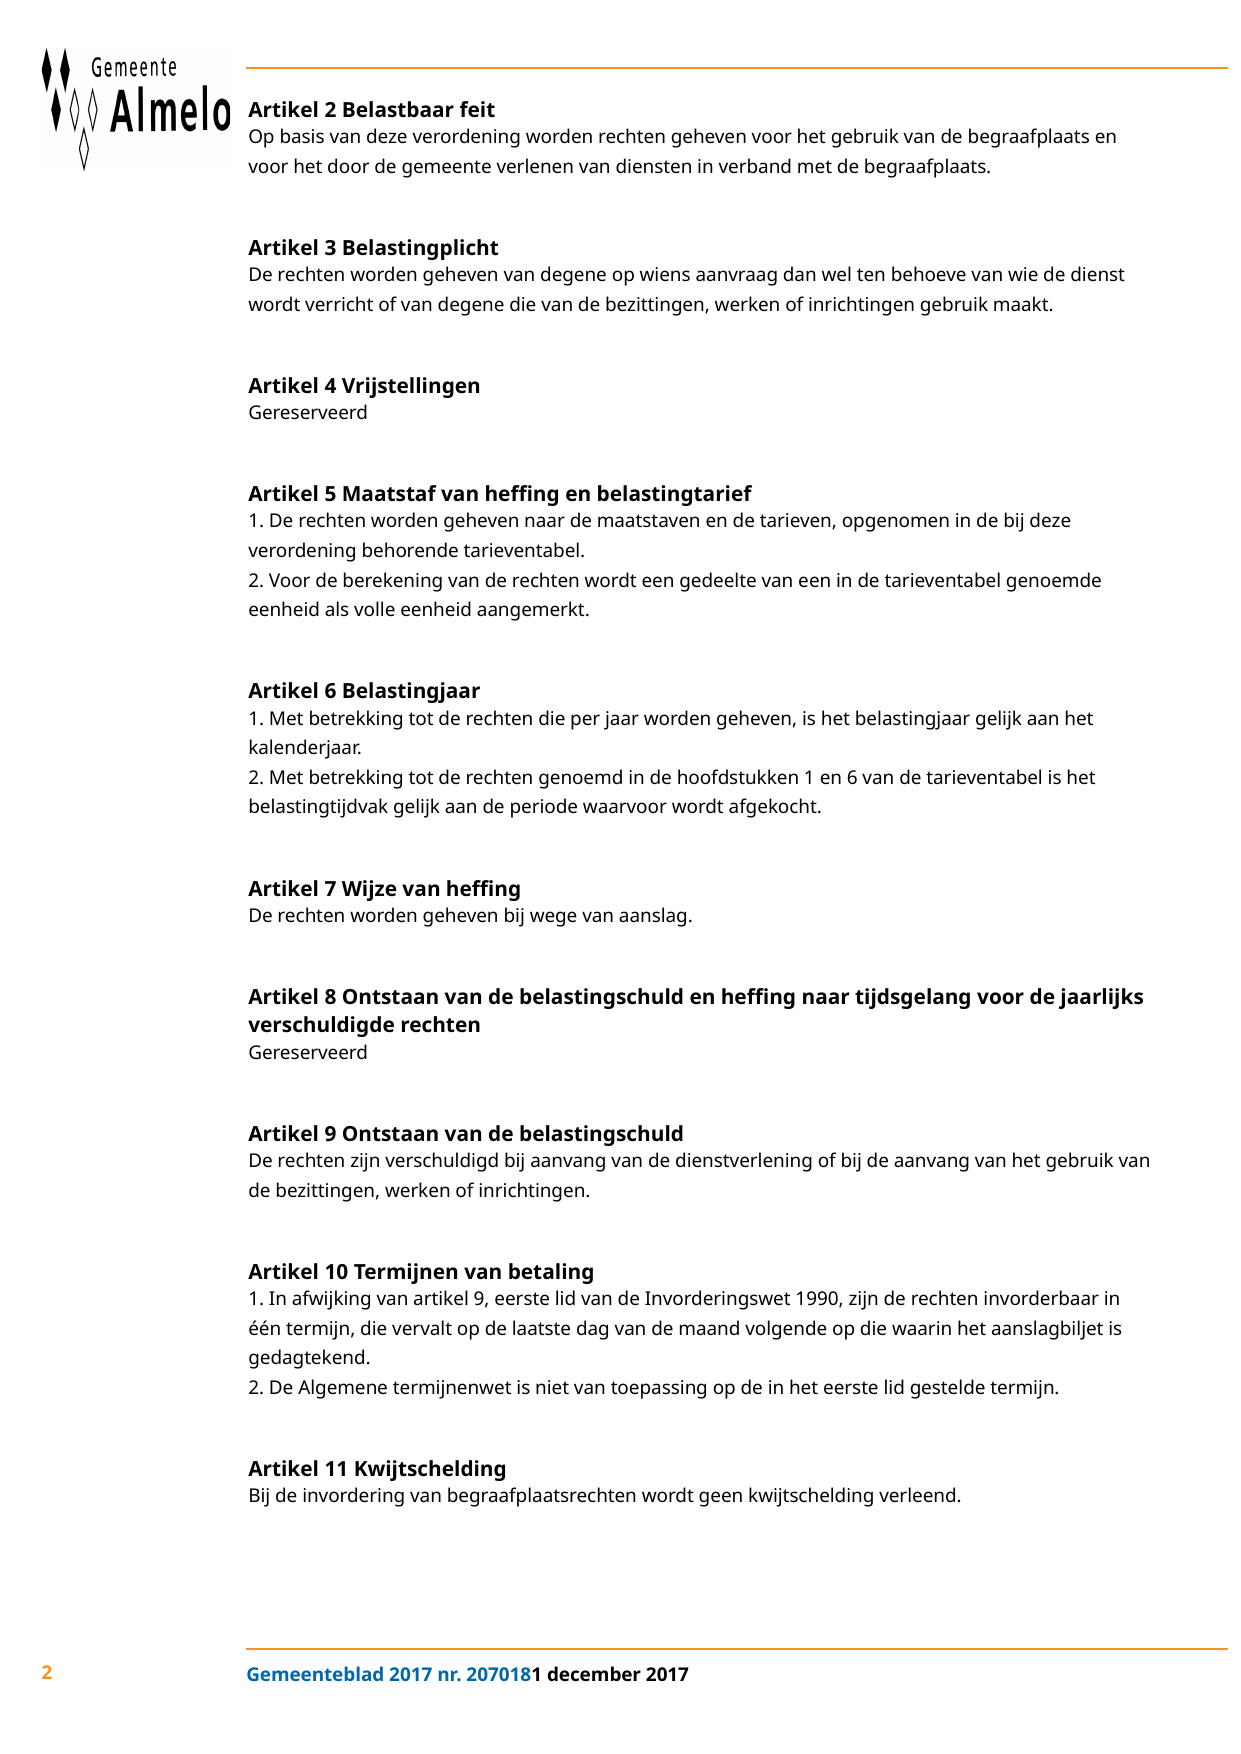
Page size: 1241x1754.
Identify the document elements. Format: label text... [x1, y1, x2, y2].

text Artikel 4 Vrijstellingen [248, 371, 1152, 399]
text De rechten worden geheven van degene op wiens aanvraag dan wel ten behoeve van wie de dienst wordt verricht of van degene die van de bezittingen, werken of inrichtingen gebruik maakt. [248, 261, 1152, 317]
picture [41, 47, 231, 172]
text Artikel 6 Belastingjaar [248, 676, 1152, 705]
text De rechten worden geheven bij wege van aanslag. [248, 902, 1152, 928]
text Artikel 5 Maatstaf van heffing en belastingtarief [248, 479, 1152, 508]
text 2. Voor de berekening van de rechten wordt een gedeelte van een in de tarieventabel genoemde eenheid als volle eenheid aangemerkt. [248, 567, 1152, 622]
text Artikel 10 Termijnen van betaling [248, 1257, 1152, 1285]
text 1. In afwijking van artikel 9, eerste lid van de Invorderingswet 1990, zijn de rechten invorderbaar in één termijn, die vervalt op de laatste dag van de maand volgende op die waarin het aanslagbiljet is gedagtekend. [248, 1285, 1152, 1370]
text 2. De Algemene termijnenwet is niet van toepassing op de in het eerste lid gestelde termijn. [248, 1374, 1152, 1400]
text 1. De rechten worden geheven naar de maatstaven en de tarieven, opgenomen in de bij deze verordening behorende tarieventabel. [248, 508, 1152, 563]
text De rechten zijn verschuldigd bij aanvang van de dienstverlening of bij de aanvang van het gebruik van de bezittingen, werken of inrichtingen. [248, 1147, 1152, 1203]
text Artikel 2 Belastbaar feit [248, 95, 1152, 123]
text Op basis van deze verordening worden rechten geheven voor het gebruik van de begraafplaats en voor het door de gemeente verlenen van diensten in verband met de begraafplaats. [248, 123, 1152, 178]
text Artikel 7 Wijze van heffing [248, 874, 1152, 902]
text Artikel 11 Kwijtschelding [248, 1454, 1152, 1483]
text Artikel 3 Belastingplicht [248, 233, 1152, 261]
text 1. Met betrekking tot de rechten die per jaar worden geheven, is het belastingjaar gelijk aan het kalenderjaar. [248, 705, 1152, 760]
text Bij de invordering van begraafplaatsrechten wordt geen kwijtschelding verleend. [248, 1483, 1152, 1508]
text Gereserveerd [248, 1039, 1152, 1065]
text Gereserveerd [248, 399, 1152, 425]
text 2. Met betrekking tot de rechten genoemd in de hoofdstukken 1 en 6 van de tarieventabel is het belastingtijdvak gelijk aan de periode waarvoor wordt afgekocht. [248, 764, 1152, 819]
text Artikel 8 Ontstaan van de belastingschuld en heffing naar tijdsgelang voor de jaarlijks verschuldigde rechten [248, 982, 1152, 1039]
text Artikel 9 Ontstaan van de belastingschuld [248, 1119, 1152, 1147]
